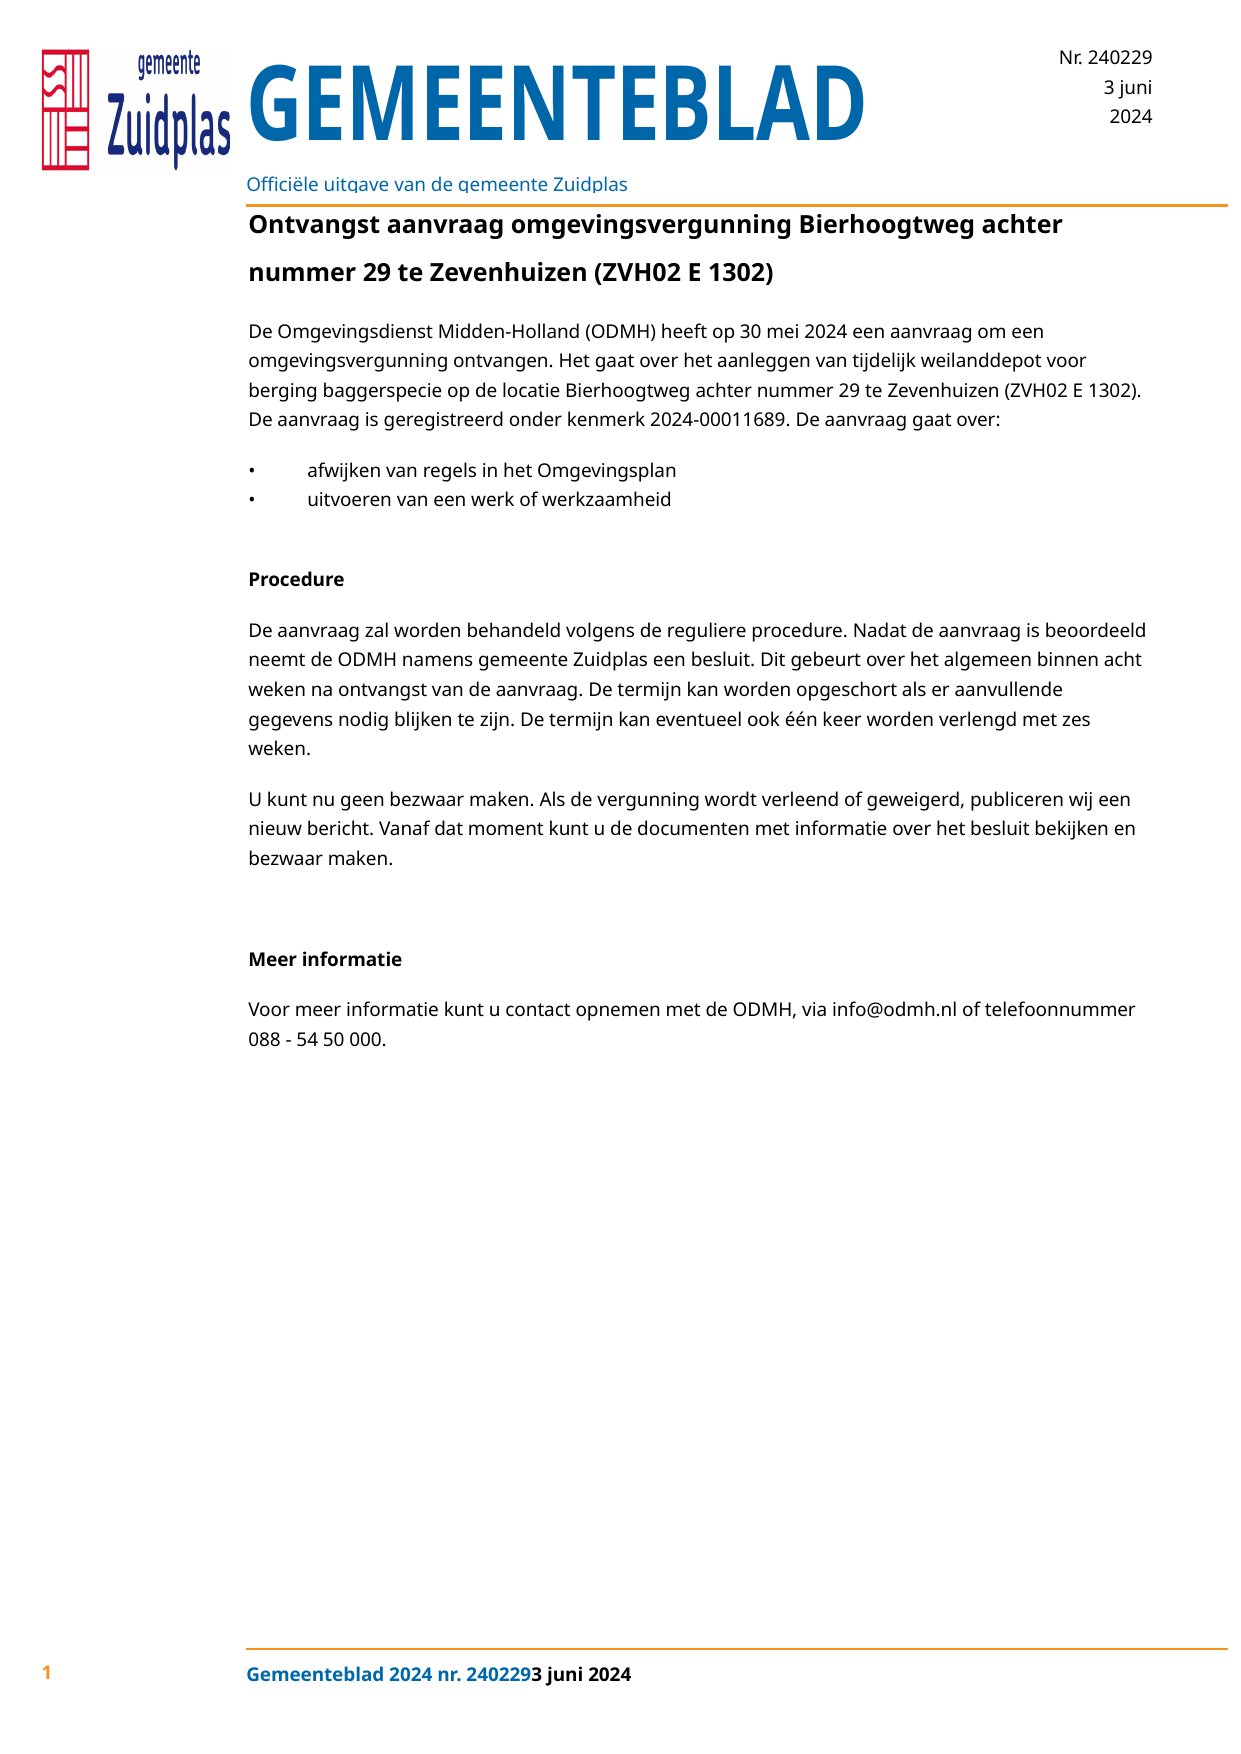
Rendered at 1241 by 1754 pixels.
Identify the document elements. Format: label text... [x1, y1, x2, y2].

text Voor meer informatie kunt u contact opnemen met de ODMH, via info@odmh.nl of telefoonnummer 088 - 54 50 000. [248, 996, 1152, 1052]
text Meer informatie [248, 946, 1152, 972]
text Procedure [248, 567, 1152, 592]
list uitvoeren van een werk of werkzaamheid [248, 487, 1152, 512]
list afwijken van regels in het Omgevingsplan [248, 457, 1152, 483]
text U kunt nu geen bezwaar maken. Als de vergunning wordt verleend of geweigerd, publiceren wij een nieuw bericht. Vanaf dat moment kunt u de documenten met informatie over het besluit bekijken en bezwaar maken. [248, 786, 1152, 871]
text Ontvangst aanvraag omgevingsvergunning Bierhoogtweg achter nummer 29 te Zevenhuizen (ZVH02 E 1302) [248, 207, 1152, 288]
picture [41, 47, 231, 172]
text De Omgevingsdienst Midden-Holland (ODMH) heeft op 30 mei 2024 een aanvraag om een omgevingsvergunning ontvangen. Het gaat over het aanleggen van tijdelijk weilanddepot voor berging baggerspecie op de locatie Bierhoogtweg achter nummer 29 te Zevenhuizen (ZVH02 E 1302). De aanvraag is geregistreerd onder kenmerk 2024-00011689. De aanvraag gaat over: [248, 318, 1152, 432]
text De aanvraag zal worden behandeld volgens de reguliere procedure. Nadat de aanvraag is beoordeeld neemt de ODMH namens gemeente Zuidplas een besluit. Dit gebeurt over het algemeen binnen acht weken na ontvangst van de aanvraag. De termijn kan worden opgeschort als er aanvullende gegevens nodig blijken te zijn. De termijn kan eventueel ook één keer worden verlengd met zes weken. [248, 617, 1152, 761]
